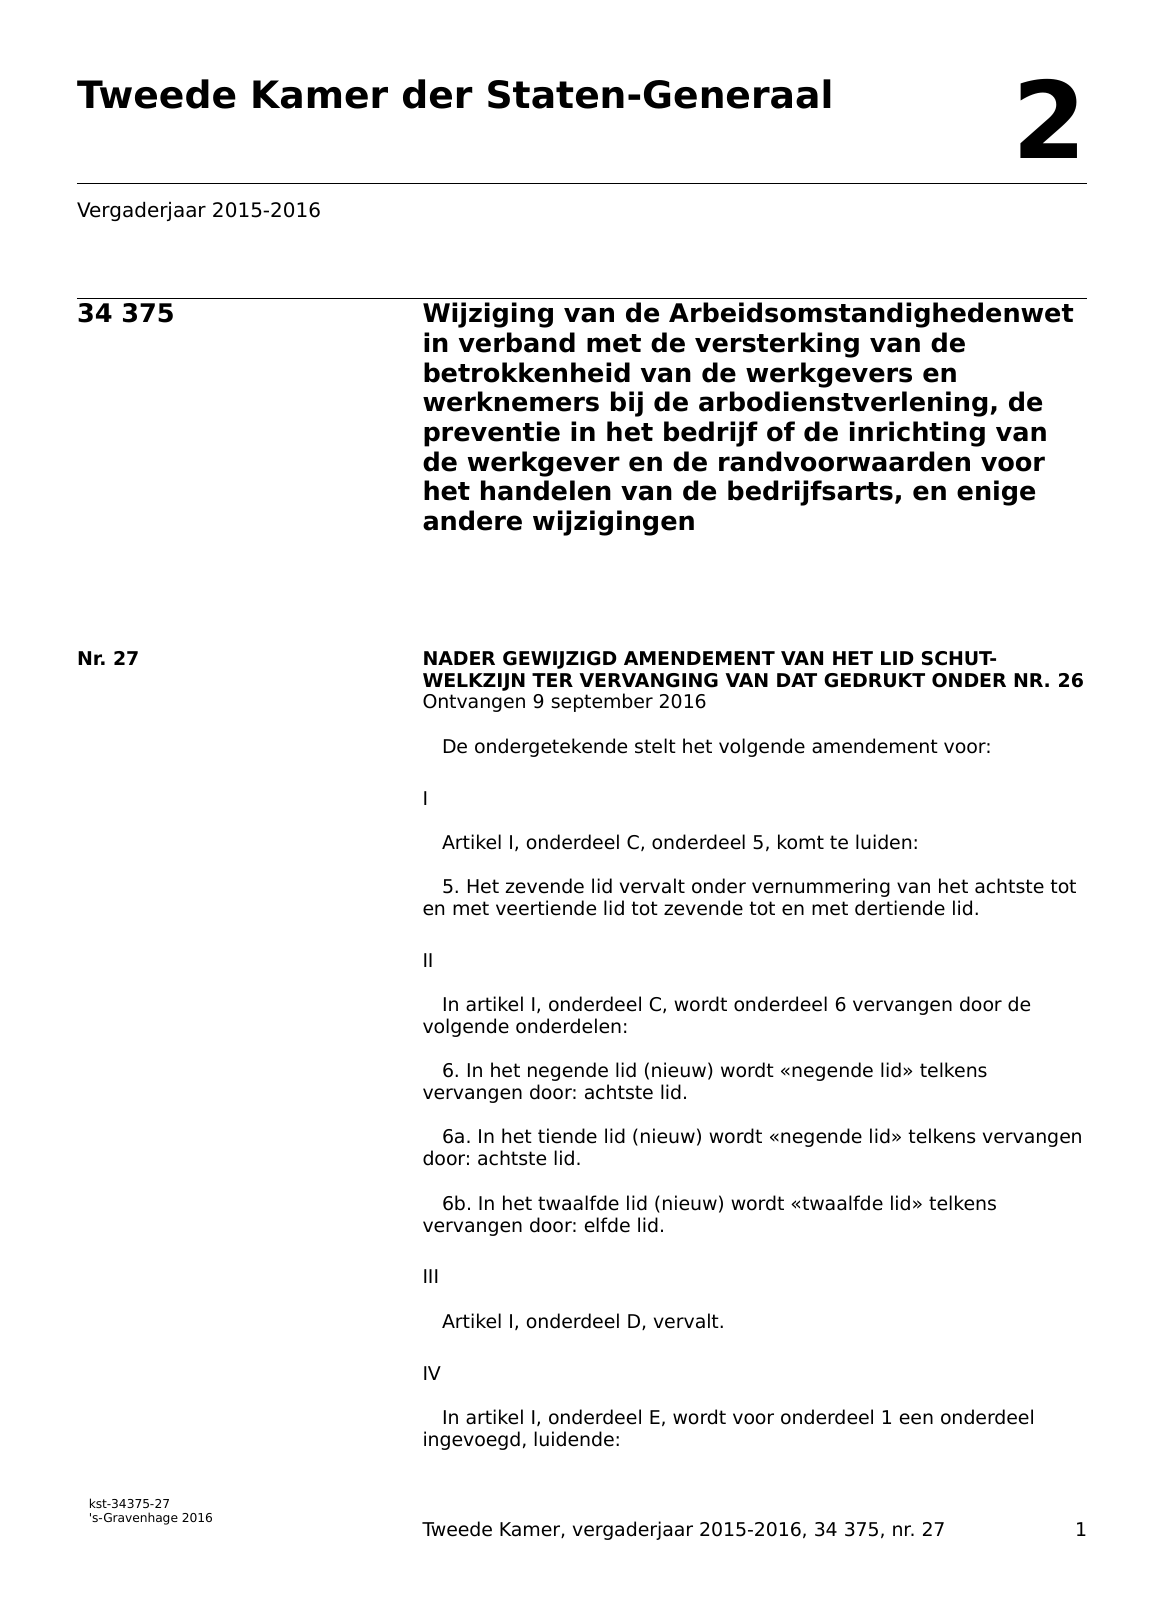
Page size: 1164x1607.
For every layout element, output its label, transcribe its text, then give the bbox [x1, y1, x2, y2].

text De ondergetekende stelt het volgende amendement voor: [422, 736, 1087, 758]
text 6. In het negende lid (nieuw) wordt «negende lid» telkens vervangen door: achtste lid. [422, 1060, 1087, 1104]
subtitle 34 375 Wijziging van de Arbeidsomstandighedenwet in verband met de versterking van de betrokkenheid van de werkgevers en werknemers bij de arbodienstverlening, de preventie in het bedrijf of de inrichting van de werkgever en de randvoorwaarden voor het handelen van de bedrijfsarts, en enige andere wijzigingen [77, 299, 1087, 536]
text 5. Het zevende lid vervalt onder vernummering van het achtste tot en met veertiende lid tot zevende tot en met dertiende lid. [422, 876, 1087, 920]
table_header Tweede Kamer der Staten-Generaal [77, 59, 886, 183]
text kst-34375-27 [88, 1497, 323, 1511]
text Ontvangen 9 september 2016 [422, 691, 1087, 713]
subtitle IV [422, 1363, 1087, 1384]
subtitle II [422, 950, 1087, 972]
subtitle Nr. 27 NADER GEWIJZIGD AMENDEMENT VAN HET LID SCHUT-WELKZIJN TER VERVANGING VAN DAT GEDRUKT ONDER NR. 26 [77, 647, 1087, 691]
text In artikel I, onderdeel E, wordt voor onderdeel 1 een onderdeel ingevoegd, luidende: [422, 1407, 1087, 1451]
table_header 2 [886, 59, 1087, 183]
subtitle III [422, 1266, 1087, 1288]
table_cell Vergaderjaar 2015-2016 [77, 184, 1087, 298]
subtitle I [422, 788, 1087, 809]
text 6b. In het twaalfde lid (nieuw) wordt «twaalfde lid» telkens vervangen door: elfde lid. [422, 1192, 1087, 1236]
text 's-Gravenhage 2016 [88, 1511, 323, 1525]
text 6a. In het tiende lid (nieuw) wordt «negende lid» telkens vervangen door: achtste lid. [422, 1126, 1087, 1170]
text Artikel I, onderdeel D, vervalt. [422, 1311, 1087, 1333]
text Artikel I, onderdeel C, onderdeel 5, komt te luiden: [422, 832, 1087, 854]
text In artikel I, onderdeel C, wordt onderdeel 6 vervangen door de volgende onderdelen: [422, 994, 1087, 1038]
